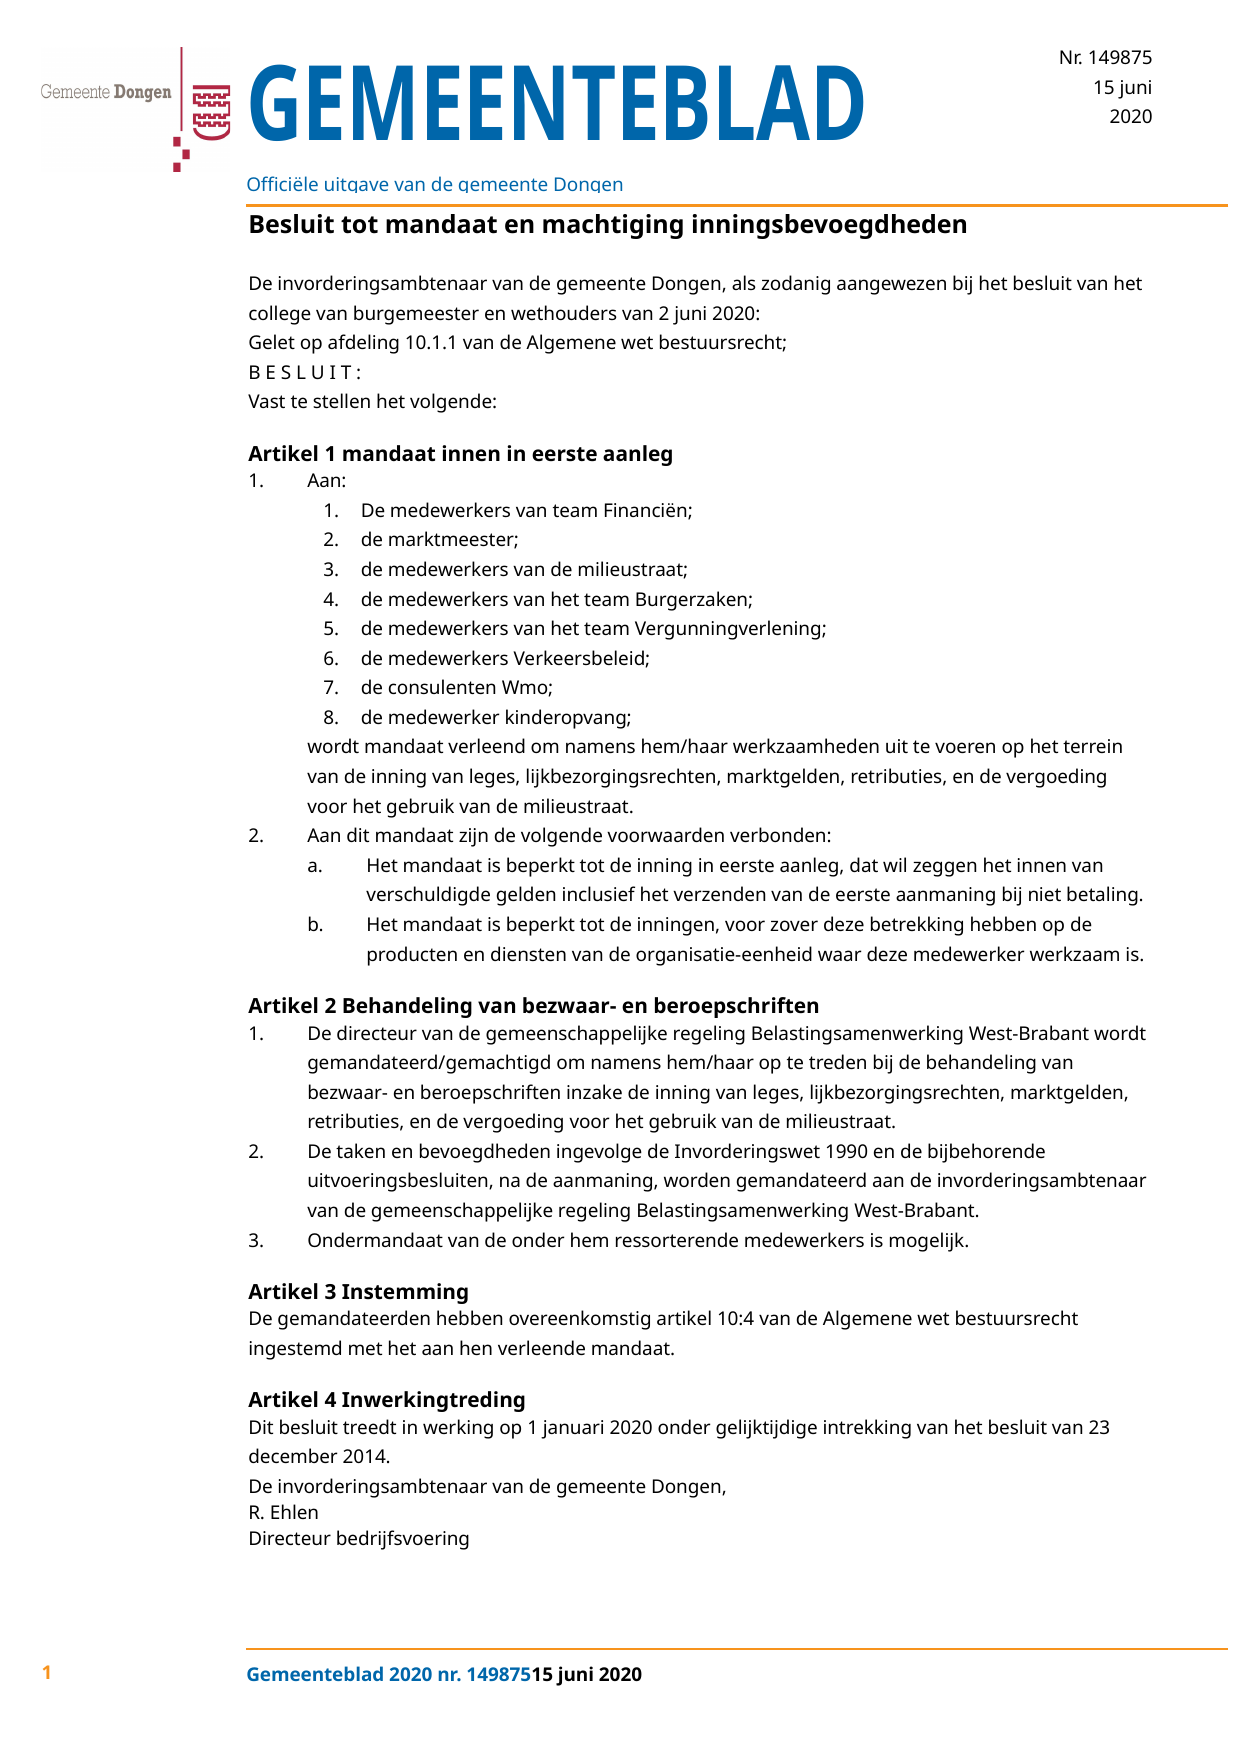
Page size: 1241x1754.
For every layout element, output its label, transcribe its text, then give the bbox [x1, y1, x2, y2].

text De invorderingsambtenaar van de gemeente Dongen, [248, 1473, 1152, 1499]
text Artikel 3 Instemming [248, 1277, 1152, 1306]
list de medewerkers van de milieustraat; [323, 556, 1152, 582]
text Vast te stellen het volgende: [248, 389, 1152, 414]
list De directeur van de gemeenschappelijke regeling Belastingsamenwerking West-Brabant wordt gemandateerd/gemachtigd om namens hem/haar op te treden bij de behandeling van bezwaar- en beroepschriften inzake de inning van leges, lijkbezorgingsrechten, marktgelden, retributies, en de vergoeding voor het gebruik van de milieustraat. [248, 1020, 1152, 1134]
list De medewerkers van team Financiën; [323, 497, 1152, 523]
text Gelet op afdeling 10.1.1 van de Algemene wet bestuursrecht; [248, 329, 1152, 355]
text Artikel 1 mandaat innen in eerste aanleg [248, 439, 1152, 467]
list Aan dit mandaat zijn de volgende voorwaarden verbonden: [248, 822, 1152, 848]
picture [41, 47, 231, 172]
text Directeur bedrijfsvoering [248, 1525, 1152, 1550]
text Dit besluit treedt in werking op 1 januari 2020 onder gelijktijdige intrekking van het besluit van 23 december 2014. [248, 1414, 1152, 1469]
text R. Ehlen [248, 1499, 1152, 1525]
text Artikel 4 Inwerkingtreding [248, 1386, 1152, 1414]
list Het mandaat is beperkt tot de inningen, voor zover deze betrekking hebben op de producten en diensten van de organisatie-eenheid waar deze medewerker werkzaam is. [307, 911, 1152, 967]
list de medewerker kinderopvang; [323, 704, 1152, 730]
list de medewerkers van het team Burgerzaken; [323, 586, 1152, 612]
text De gemandateerden hebben overeenkomstig artikel 10:4 van de Algemene wet bestuursrecht ingestemd met het aan hen verleende mandaat. [248, 1306, 1152, 1361]
text Besluit tot mandaat en machtiging inningsbevoegdheden [248, 207, 1152, 241]
list wordt mandaat verleend om namens hem/haar werkzaamheden uit te voeren op het terrein van de inning van leges, lijkbezorgingsrechten, marktgelden, retributies, en de vergoeding voor het gebruik van de milieustraat. [248, 734, 1152, 819]
list Ondermandaat van de onder hem ressorterende medewerkers is mogelijk. [248, 1227, 1152, 1252]
list de consulenten Wmo; [323, 674, 1152, 700]
list De taken en bevoegdheden ingevolge de Invorderingswet 1990 en de bijbehorende uitvoeringsbesluiten, na de aanmaning, worden gemandateerd aan de invorderingsambtenaar van de gemeenschappelijke regeling Belastingsamenwerking West-Brabant. [248, 1138, 1152, 1223]
text De invorderingsambtenaar van de gemeente Dongen, als zodanig aangewezen bij het besluit van het college van burgemeester en wethouders van 2 juni 2020: [248, 270, 1152, 326]
list de medewerkers Verkeersbeleid; [323, 645, 1152, 671]
text Artikel 2 Behandeling van bezwaar- en beroepschriften [248, 991, 1152, 1020]
list de marktmeester; [323, 527, 1152, 552]
text B E S L U I T : [248, 359, 1152, 385]
list Aan: [248, 467, 1152, 493]
list Het mandaat is beperkt tot de inning in eerste aanleg, dat wil zeggen het innen van verschuldigde gelden inclusief het verzenden van de eerste aanmaning bij niet betaling. [307, 852, 1152, 907]
list de medewerkers van het team Vergunningverlening; [323, 615, 1152, 641]
